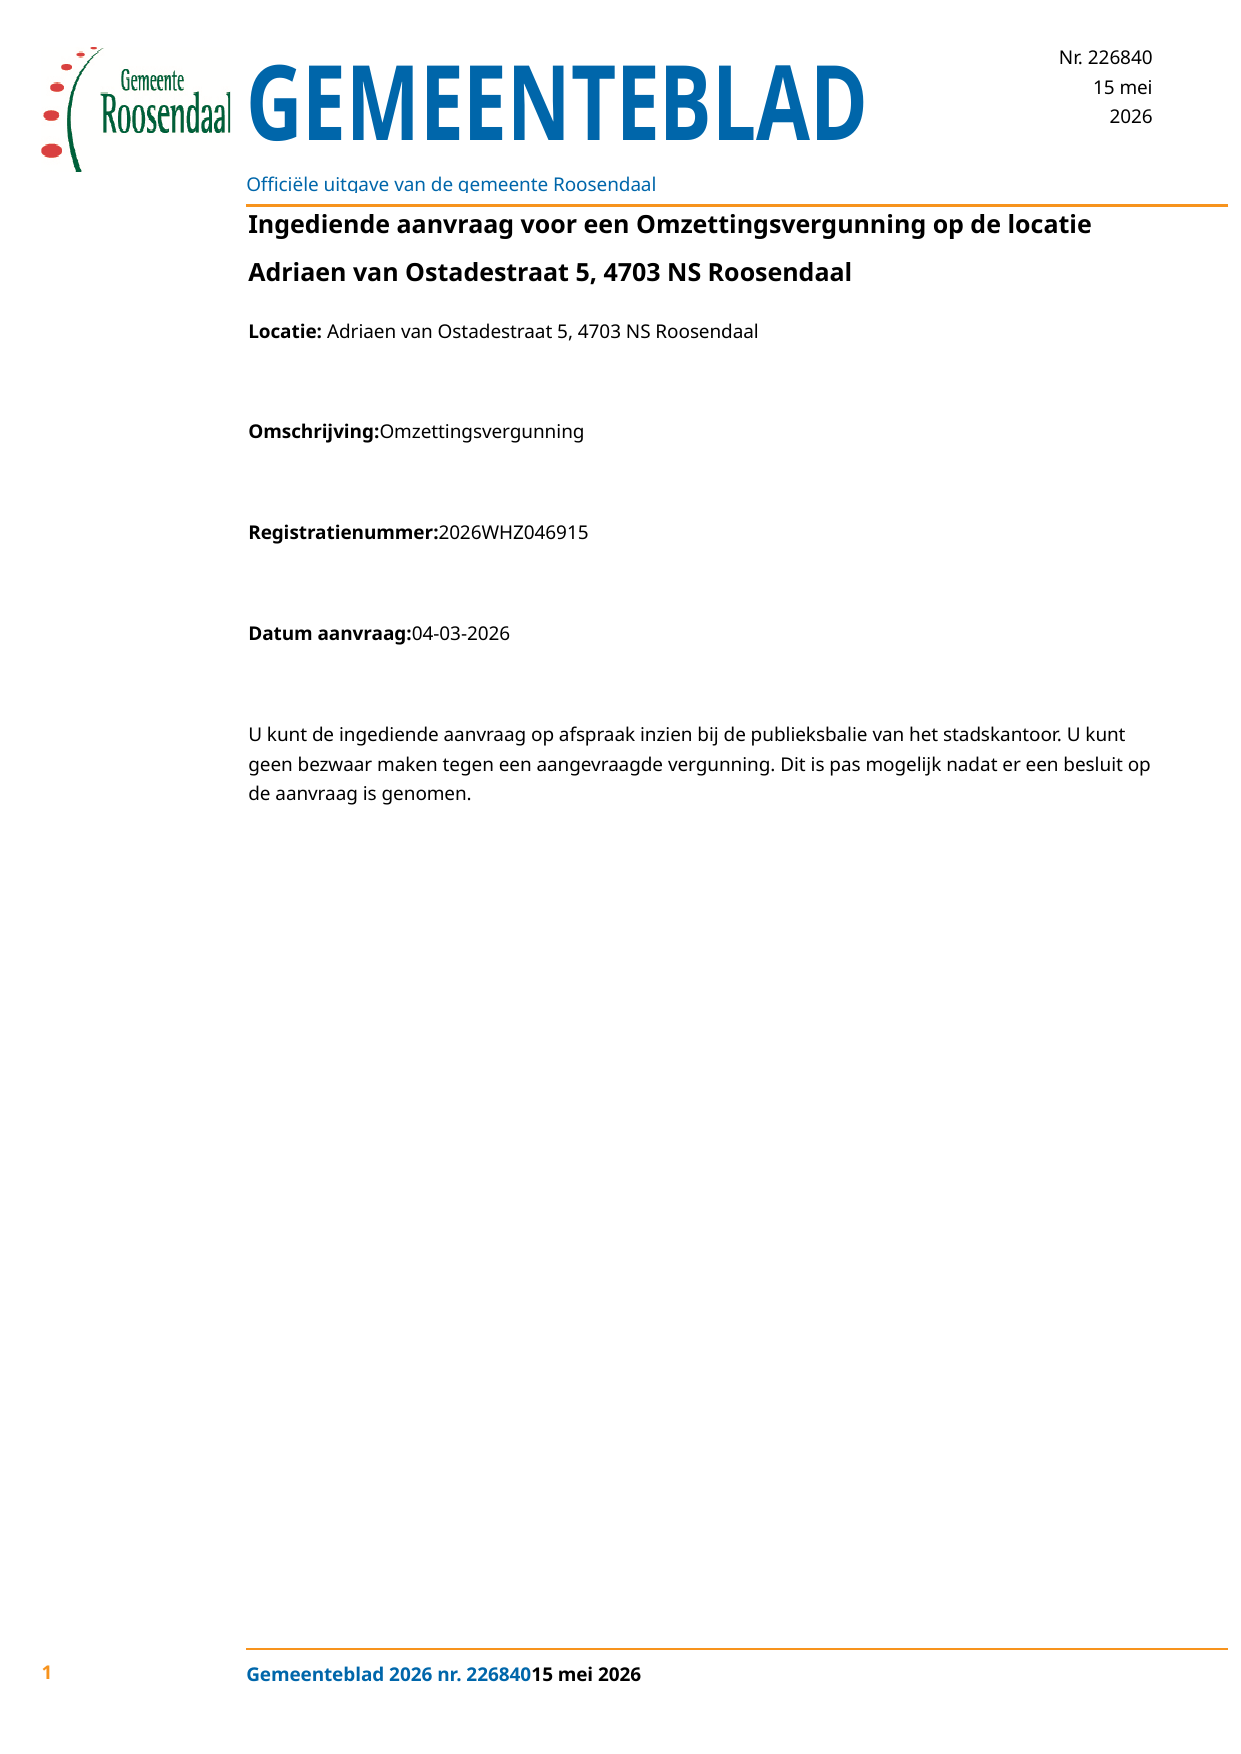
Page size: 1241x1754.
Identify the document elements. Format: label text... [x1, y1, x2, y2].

text U kunt de ingediende aanvraag op afspraak inzien bij de publieksbalie van het stadskantoor. U kunt geen bezwaar maken tegen een aangevraagde vergunning. Dit is pas mogelijk nadat er een besluit op de aanvraag is genomen. [248, 721, 1152, 806]
text Ingediende aanvraag voor een Omzettingsvergunning op de locatie Adriaen van Ostadestraat 5, 4703 NS Roosendaal [248, 207, 1152, 288]
text Omschrijving:Omzettingsvergunning [248, 419, 1152, 444]
text Datum aanvraag:04-03-2026 [248, 620, 1152, 646]
text Registratienummer:2026WHZ046915 [248, 519, 1152, 545]
picture [41, 47, 231, 172]
text Locatie: Adriaen van Ostadestraat 5, 4703 NS Roosendaal [248, 318, 1152, 344]
